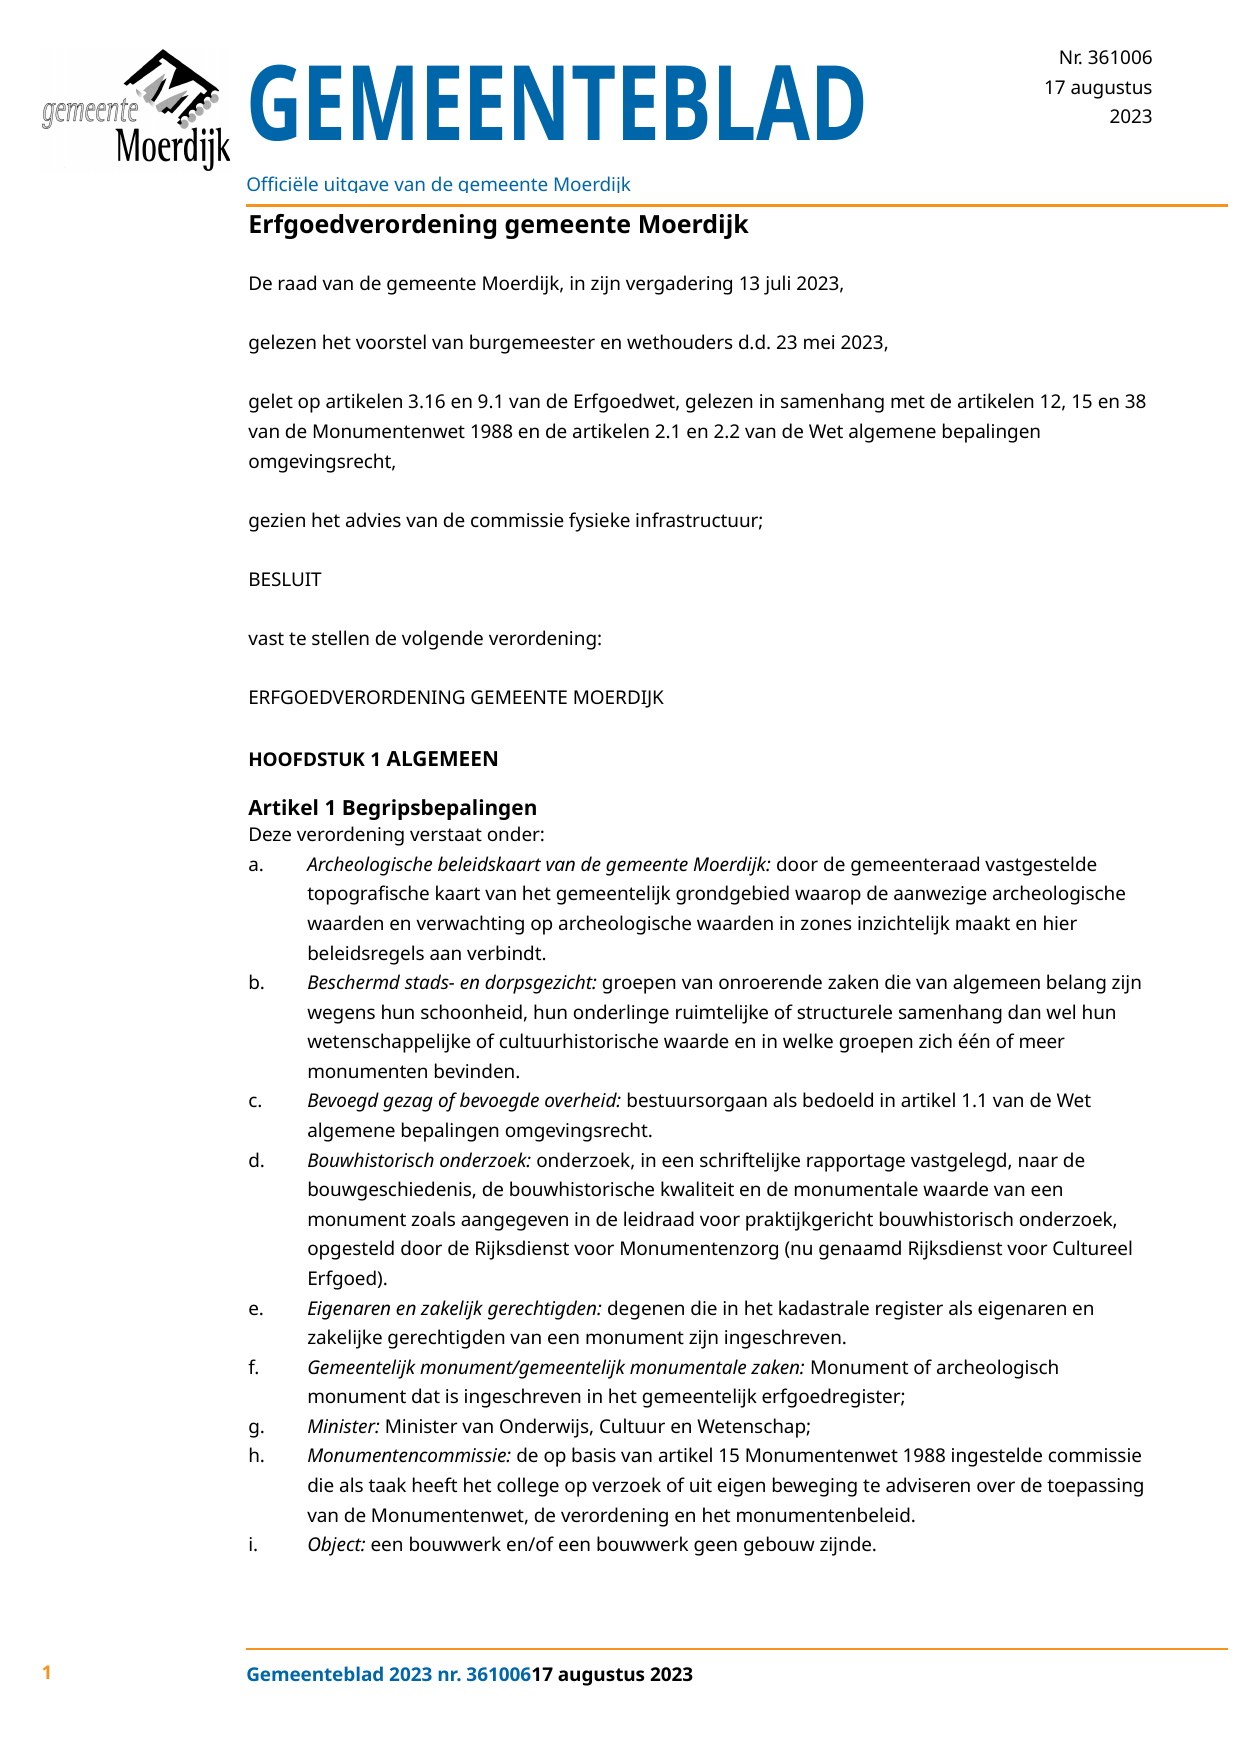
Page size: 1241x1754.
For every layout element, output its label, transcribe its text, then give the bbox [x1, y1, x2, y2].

text De raad van de gemeente Moerdijk, in zijn vergadering 13 juli 2023, [248, 270, 1152, 296]
text HOOFDSTUK 1 ALGEMEEN [248, 744, 1152, 772]
text gelet op artikelen 3.16 en 9.1 van de Erfgoedwet, gelezen in samenhang met de artikelen 12, 15 en 38 van de Monumentenwet 1988 en de artikelen 2.1 en 2.2 van de Wet algemene bepalingen omgevingsrecht, [248, 389, 1152, 473]
list Bevoegd gezag of bevoegde overheid: bestuursorgaan als bedoeld in artikel 1.1 van de Wet algemene bepalingen omgevingsrecht. [248, 1088, 1152, 1143]
text ERFGOEDVERORDENING GEMEENTE MOERDIJK [248, 684, 1152, 710]
text Erfgoedverordening gemeente Moerdijk [248, 207, 1152, 241]
picture [41, 47, 231, 172]
list Bouwhistorisch onderzoek: onderzoek, in een schriftelijke rapportage vastgelegd, naar de bouwgeschiedenis, de bouwhistorische kwaliteit en de monumentale waarde van een monument zoals aangegeven in de leidraad voor praktijkgericht bouwhistorisch onderzoek, opgesteld door de Rijksdienst voor Monumentenzorg (nu genaamd Rijksdienst voor Cultureel Erfgoed). [248, 1147, 1152, 1291]
text gelezen het voorstel van burgemeester en wethouders d.d. 23 mei 2023, [248, 329, 1152, 355]
list Eigenaren en zakelijk gerechtigden: degenen die in het kadastrale register als eigenaren en zakelijke gerechtigden van een monument zijn ingeschreven. [248, 1295, 1152, 1350]
list Object: een bouwwerk en/of een bouwwerk geen gebouw zijnde. [248, 1531, 1152, 1557]
list Archeologische beleidskaart van de gemeente Moerdijk: door de gemeenteraad vastgestelde topografische kaart van het gemeentelijk grondgebied waarop de aanwezige archeologische waarden en verwachting op archeologische waarden in zones inzichtelijk maakt en hier beleidsregels aan verbindt. [248, 851, 1152, 965]
list Monumentencommissie: de op basis van artikel 15 Monumentenwet 1988 ingestelde commissie die als taak heeft het college op verzoek of uit eigen beweging te adviseren over de toepassing van de Monumentenwet, de verordening en het monumentenbeleid. [248, 1443, 1152, 1527]
list Beschermd stads- en dorpsgezicht: groepen van onroerende zaken die van algemeen belang zijn wegens hun schoonheid, hun onderlinge ruimtelijke of structurele samenhang dan wel hun wetenschappelijke of cultuurhistorische waarde en in welke groepen zich één of meer monumenten bevinden. [248, 969, 1152, 1084]
list Minister: Minister van Onderwijs, Cultuur en Wetenschap; [248, 1413, 1152, 1439]
text Deze verordening verstaat onder: [248, 821, 1152, 847]
text vast te stellen de volgende verordening: [248, 625, 1152, 651]
text Artikel 1 Begripsbepalingen [248, 793, 1152, 821]
text gezien het advies van de commissie fysieke infrastructuur; [248, 507, 1152, 533]
text BESLUIT [248, 566, 1152, 592]
list Gemeentelijk monument/gemeentelijk monumentale zaken: Monument of archeologisch monument dat is ingeschreven in het gemeentelijk erfgoedregister; [248, 1354, 1152, 1409]
